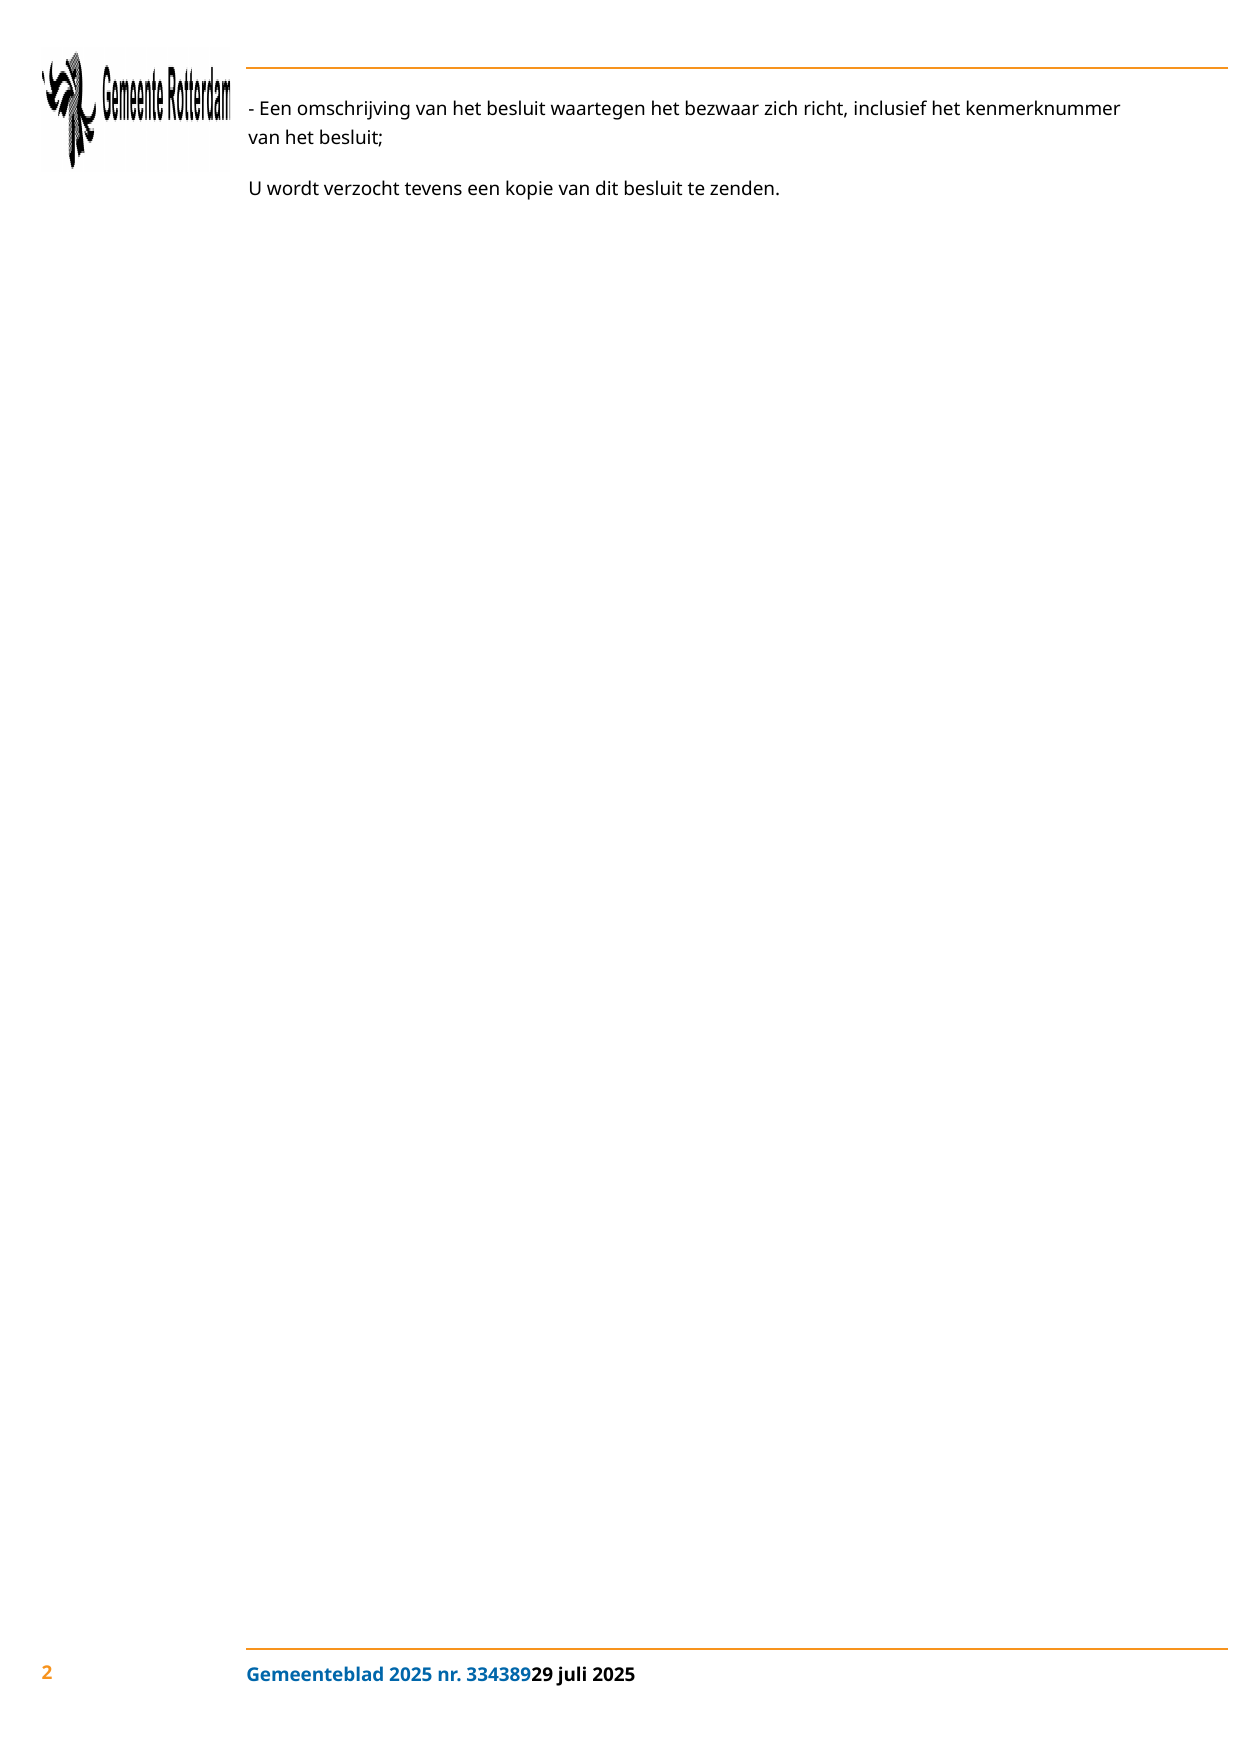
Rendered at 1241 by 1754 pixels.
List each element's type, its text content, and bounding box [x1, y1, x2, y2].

text - Een omschrijving van het besluit waartegen het bezwaar zich richt, inclusief het kenmerknummer van het besluit; [248, 95, 1152, 150]
text U wordt verzocht tevens een kopie van dit besluit te zenden. [248, 175, 1152, 201]
picture [41, 47, 231, 172]
